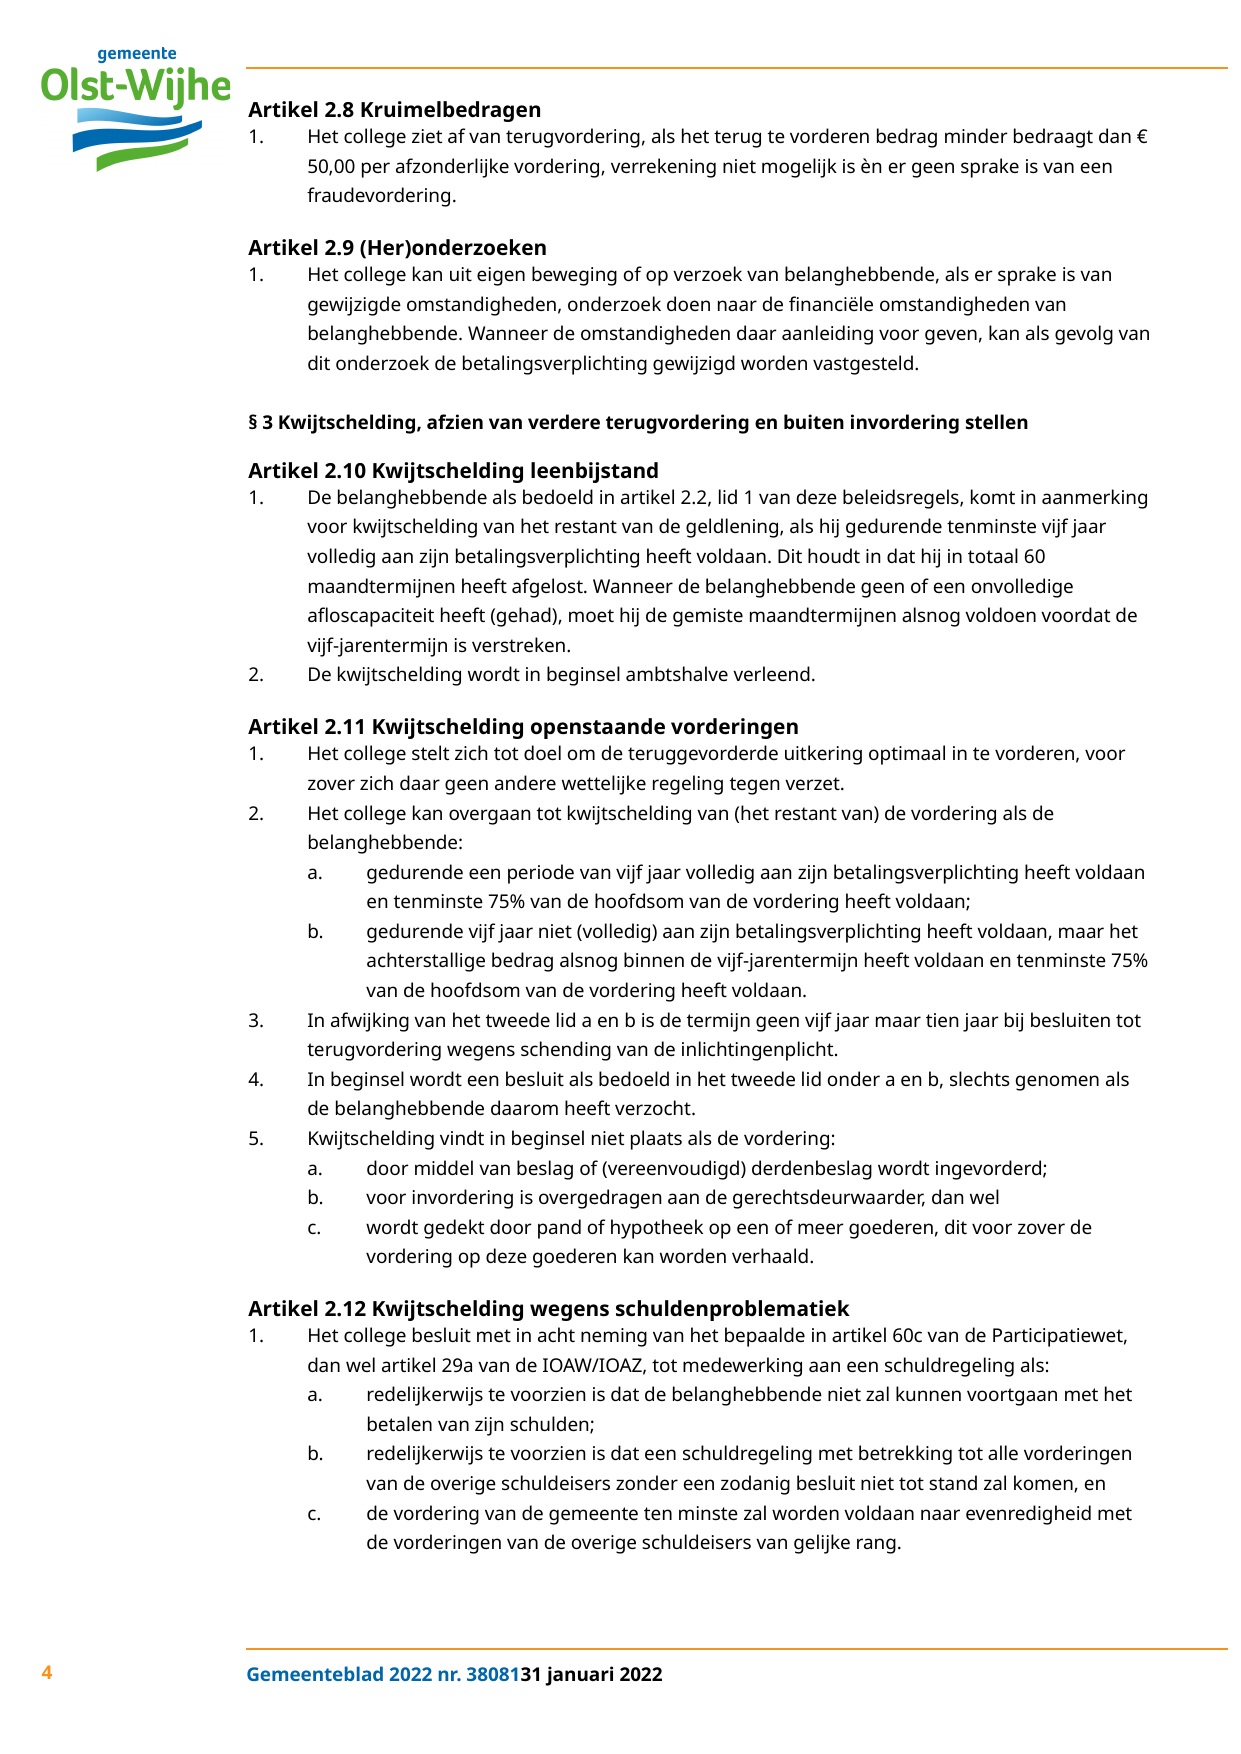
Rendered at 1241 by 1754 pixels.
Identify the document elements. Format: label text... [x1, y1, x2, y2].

list voor invordering is overgedragen aan de gerechtsdeurwaarder, dan wel [307, 1184, 1152, 1210]
list Het college kan overgaan tot kwijtschelding van (het restant van) de vordering als de belanghebbende: [248, 800, 1152, 855]
list redelijkerwijs te voorzien is dat een schuldregeling met betrekking tot alle vorderingen van de overige schuldeisers zonder een zodanig besluit niet tot stand zal komen, en [307, 1441, 1152, 1496]
list De belanghebbende als bedoeld in artikel 2.2, lid 1 van deze beleidsregels, komt in aanmerking voor kwijtschelding van het restant van de geldlening, als hij gedurende tenminste vijf jaar volledig aan zijn betalingsverplichting heeft voldaan. Dit houdt in dat hij in totaal 60 maandtermijnen heeft afgelost. Wanneer de belanghebbende geen of een onvolledige afloscapaciteit heeft (gehad), moet hij de gemiste maandtermijnen alsnog voldoen voordat de vijf-jarentermijn is verstreken. [248, 484, 1152, 658]
text Artikel 2.8 Kruimelbedragen [248, 95, 1152, 123]
text Artikel 2.11 Kwijtschelding openstaande vorderingen [248, 712, 1152, 741]
list Het college ziet af van terugvordering, als het terug te vorderen bedrag minder bedraagt dan € 50,00 per afzonderlijke vordering, verrekening niet mogelijk is èn er geen sprake is van een fraudevordering. [248, 123, 1152, 208]
list Het college stelt zich tot doel om de teruggevorderde uitkering optimaal in te vorderen, voor zover zich daar geen andere wettelijke regeling tegen verzet. [248, 741, 1152, 796]
text § 3 Kwijtschelding, afzien van verdere terugvordering en buiten invordering stellen [248, 409, 1152, 435]
list Kwijtschelding vindt in beginsel niet plaats als de vordering: [248, 1125, 1152, 1151]
text Artikel 2.9 (Her)onderzoeken [248, 233, 1152, 261]
list Het college besluit met in acht neming van het bepaalde in artikel 60c van de Participatiewet, dan wel artikel 29a van de IOAW/IOAZ, tot medewerking aan een schuldregeling als: [248, 1322, 1152, 1378]
list gedurende vijf jaar niet (volledig) aan zijn betalingsverplichting heeft voldaan, maar het achterstallige bedrag alsnog binnen de vijf-jarentermijn heeft voldaan en tenminste 75% van de hoofdsom van de vordering heeft voldaan. [307, 918, 1152, 1003]
list gedurende een periode van vijf jaar volledig aan zijn betalingsverplichting heeft voldaan en tenminste 75% van de hoofdsom van de vordering heeft voldaan; [307, 859, 1152, 914]
text Artikel 2.12 Kwijtschelding wegens schuldenproblematiek [248, 1294, 1152, 1322]
picture [41, 47, 231, 172]
list door middel van beslag of (vereenvoudigd) derdenbeslag wordt ingevorderd; [307, 1155, 1152, 1180]
text Artikel 2.10 Kwijtschelding leenbijstand [248, 456, 1152, 484]
list In afwijking van het tweede lid a en b is de termijn geen vijf jaar maar tien jaar bij besluiten tot terugvordering wegens schending van de inlichtingenplicht. [248, 1007, 1152, 1062]
list In beginsel wordt een besluit als bedoeld in het tweede lid onder a en b, slechts genomen als de belanghebbende daarom heeft verzocht. [248, 1066, 1152, 1121]
list redelijkerwijs te voorzien is dat de belanghebbende niet zal kunnen voortgaan met het betalen van zijn schulden; [307, 1381, 1152, 1437]
list de vordering van de gemeente ten minste zal worden voldaan naar evenredigheid met de vorderingen van de overige schuldeisers van gelijke rang. [307, 1500, 1152, 1555]
list Het college kan uit eigen beweging of op verzoek van belanghebbende, als er sprake is van gewijzigde omstandigheden, onderzoek doen naar de financiële omstandigheden van belanghebbende. Wanneer de omstandigheden daar aanleiding voor geven, kan als gevolg van dit onderzoek de betalingsverplichting gewijzigd worden vastgesteld. [248, 261, 1152, 376]
list De kwijtschelding wordt in beginsel ambtshalve verleend. [248, 662, 1152, 687]
list wordt gedekt door pand of hypotheek op een of meer goederen, dit voor zover de vordering op deze goederen kan worden verhaald. [307, 1214, 1152, 1269]
